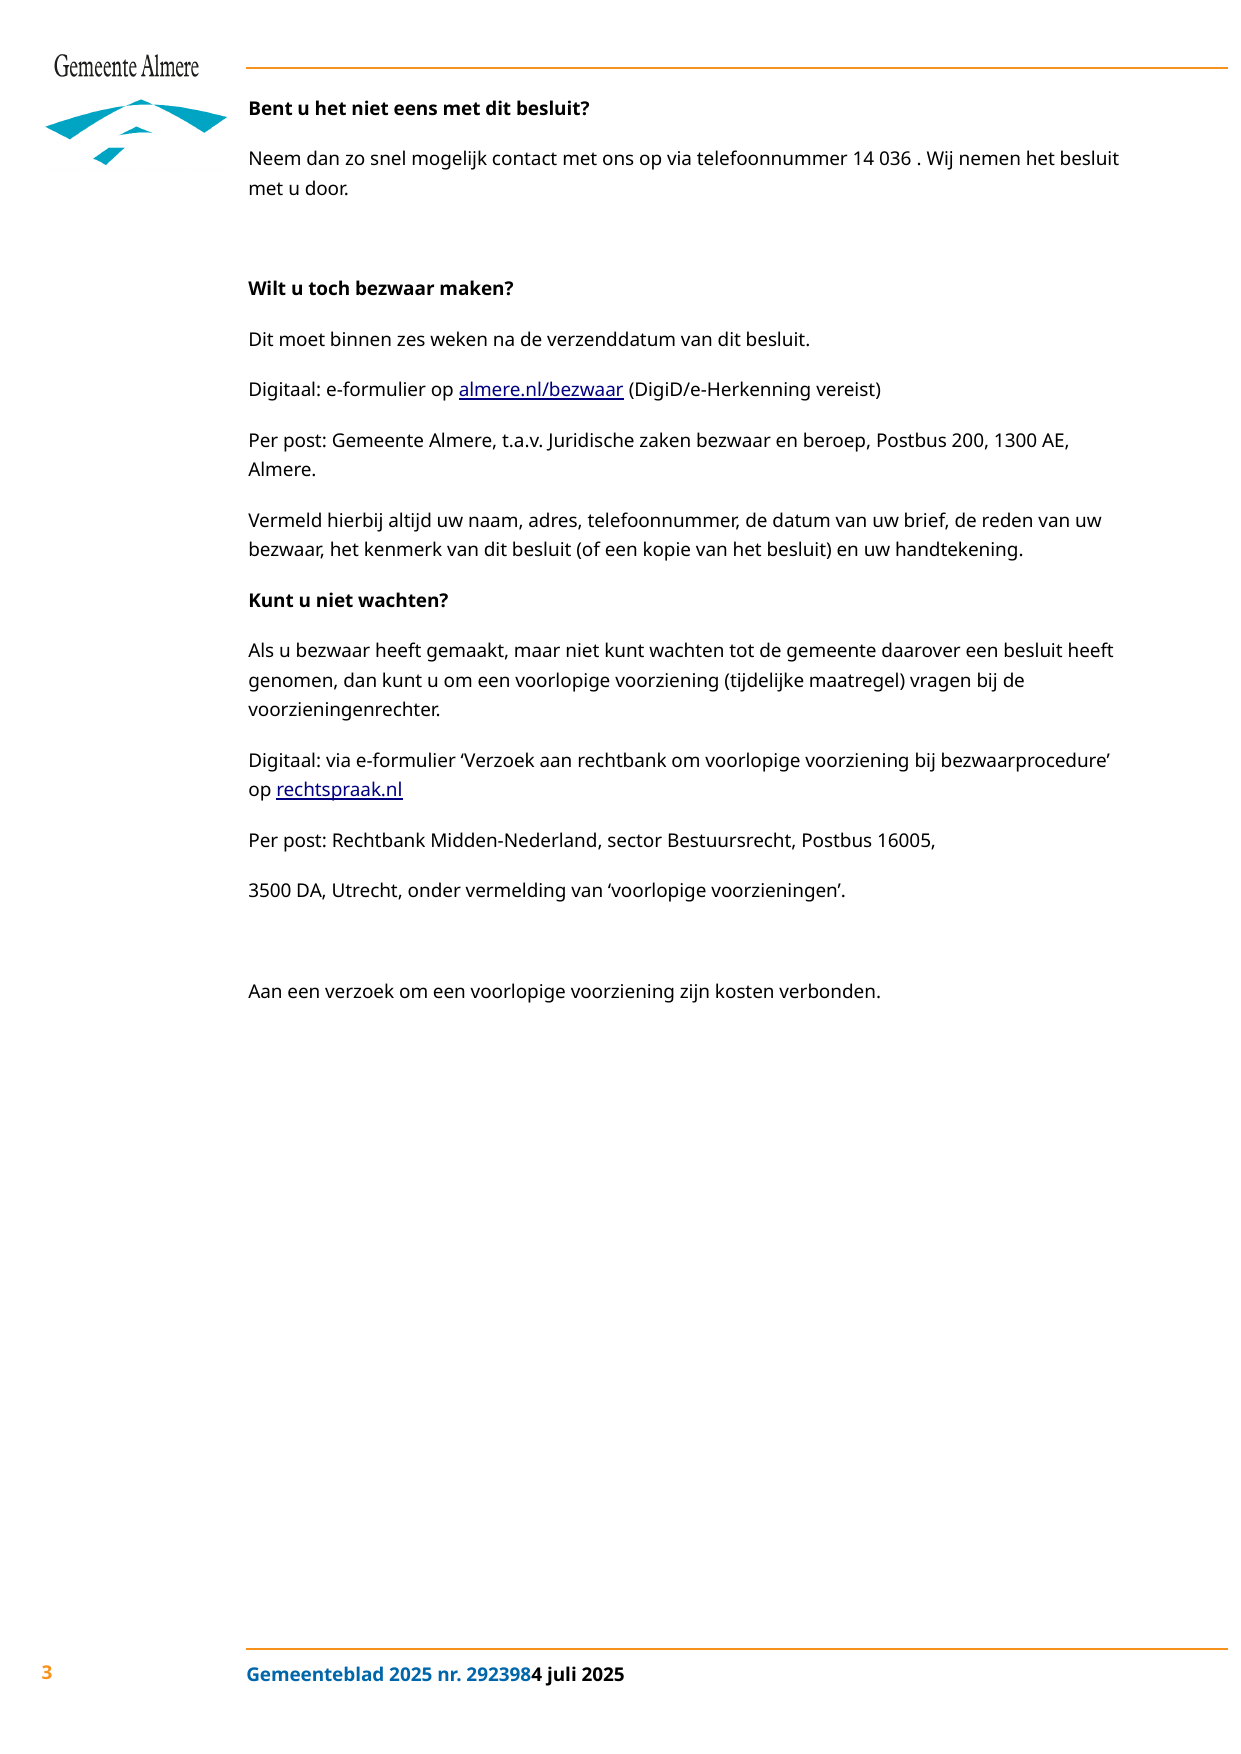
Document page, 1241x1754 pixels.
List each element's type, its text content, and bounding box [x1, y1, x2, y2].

text Digitaal: e-formulier op almere.nl/bezwaar (DigiD/e-Herkenning vereist) [248, 376, 1152, 402]
text Per post: Rechtbank Midden-Nederland, sector Bestuursrecht, Postbus 16005, [248, 827, 1152, 853]
text Per post: Gemeente Almere, t.a.v. Juridische zaken bezwaar en beroep, Postbus 200, 1300 AE, Almere. [248, 427, 1152, 482]
text Aan een verzoek om een voorlopige voorziening zijn kosten verbonden. [248, 978, 1152, 1004]
text Als u bezwaar heeft gemaakt, maar niet kunt wachten tot de gemeente daarover een besluit heeft genomen, dan kunt u om een voorlopige voorziening (tijdelijke maatregel) vragen bij de voorzieningenrechter. [248, 637, 1152, 722]
text Neem dan zo snel mogelijk contact met ons op via telefoonnummer 14 036 . Wij nemen het besluit met u door. [248, 145, 1152, 201]
text Dit moet binnen zes weken na de verzenddatum van dit besluit. [248, 326, 1152, 352]
text Wilt u toch bezwaar maken? [248, 276, 1152, 301]
picture [41, 47, 231, 172]
text Bent u het niet eens met dit besluit? [248, 95, 1152, 121]
text Vermeld hierbij altijd uw naam, adres, telefoonnummer, de datum van uw brief, de reden van uw bezwaar, het kenmerk van dit besluit (of een kopie van het besluit) en uw handtekening. [248, 507, 1152, 562]
text 3500 DA, Utrecht, onder vermelding van ‘voorlopige voorzieningen’. [248, 877, 1152, 903]
text Kunt u niet wachten? [248, 587, 1152, 613]
text Digitaal: via e-formulier ‘Verzoek aan rechtbank om voorlopige voorziening bij bezwaarprocedure’ op rechtspraak.nl [248, 747, 1152, 802]
